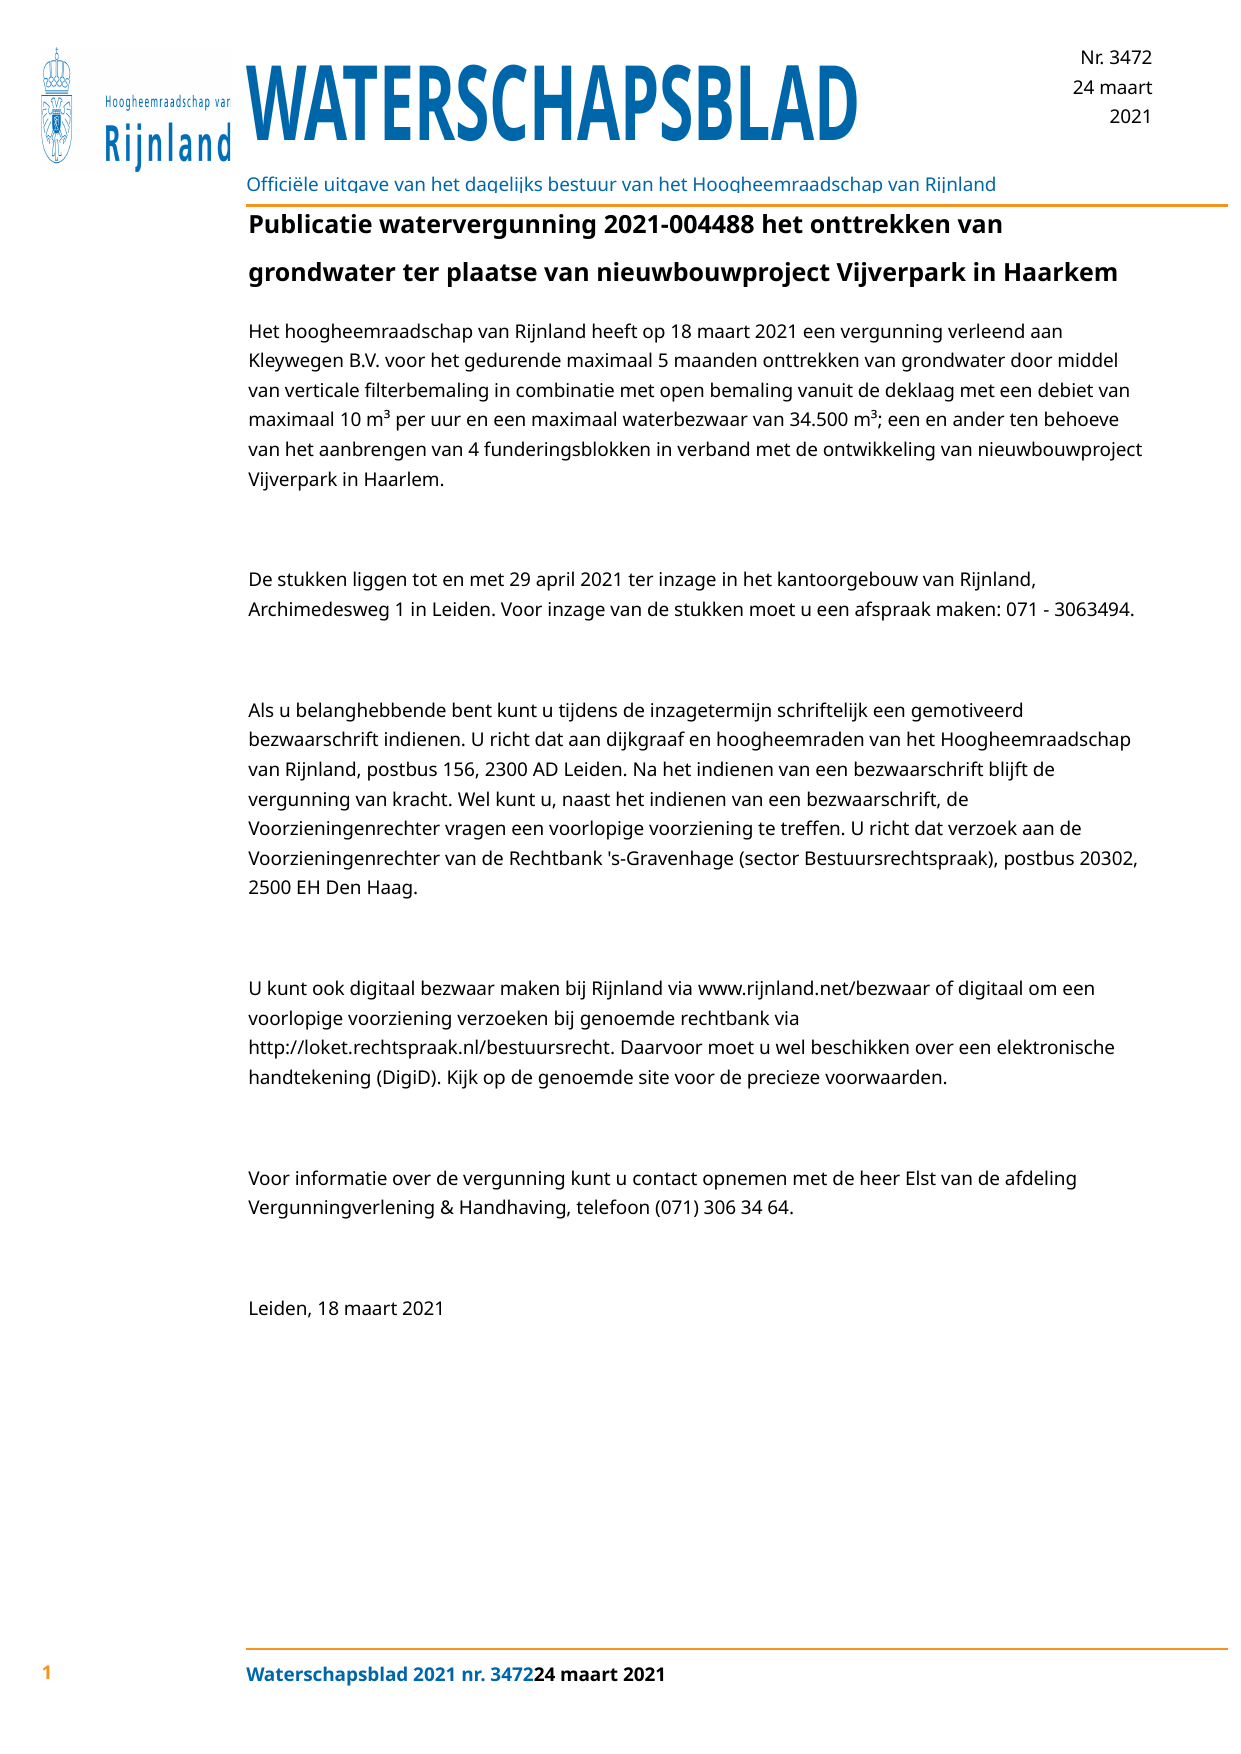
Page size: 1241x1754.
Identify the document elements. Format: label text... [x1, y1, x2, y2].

picture [41, 47, 231, 172]
text Het hoogheemraadschap van Rijnland heeft op 18 maart 2021 een vergunning verleend aan Kleywegen B.V. voor het gedurende maximaal 5 maanden onttrekken van grondwater door middel van verticale filterbemaling in combinatie met open bemaling vanuit de deklaag met een debiet van maximaal 10 m³ per uur en een maximaal waterbezwaar van 34.500 m³; een en ander ten behoeve van het aanbrengen van 4 funderingsblokken in verband met de ontwikkeling van nieuwbouwproject Vijverpark in Haarlem. [248, 318, 1152, 492]
text Voor informatie over de vergunning kunt u contact opnemen met de heer Elst van de afdeling Vergunningverlening & Handhaving, telefoon (071) 306 34 64. [248, 1165, 1152, 1220]
text Publicatie watervergunning 2021-004488 het onttrekken van grondwater ter plaatse van nieuwbouwproject Vijverpark in Haarkem [248, 207, 1152, 288]
text U kunt ook digitaal bezwaar maken bij Rijnland via www.rijnland.net/bezwaar of digitaal om een voorlopige voorziening verzoeken bij genoemde rechtbank via http://loket.rechtspraak.nl/bestuursrecht. Daarvoor moet u wel beschikken over een elektronische handtekening (DigiD). Kijk op de genoemde site voor de precieze voorwaarden. [248, 975, 1152, 1090]
text Leiden, 18 maart 2021 [248, 1295, 1152, 1321]
text Als u belanghebbende bent kunt u tijdens de inzagetermijn schriftelijk een gemotiveerd bezwaarschrift indienen. U richt dat aan dijkgraaf en hoogheemraden van het Hoogheemraadschap van Rijnland, postbus 156, 2300 AD Leiden. Na het indienen van een bezwaarschrift blijft de vergunning van kracht. Wel kunt u, naast het indienen van een bezwaarschrift, de Voorzieningenrechter vragen een voorlopige voorziening te treffen. U richt dat verzoek aan de Voorzieningenrechter van de Rechtbank 's-Gravenhage (sector Bestuursrechtspraak), postbus 20302, 2500 EH Den Haag. [248, 697, 1152, 900]
text De stukken liggen tot en met 29 april 2021 ter inzage in het kantoorgebouw van Rijnland, Archimedesweg 1 in Leiden. Voor inzage van de stukken moet u een afspraak maken: 071 - 3063494. [248, 567, 1152, 622]
